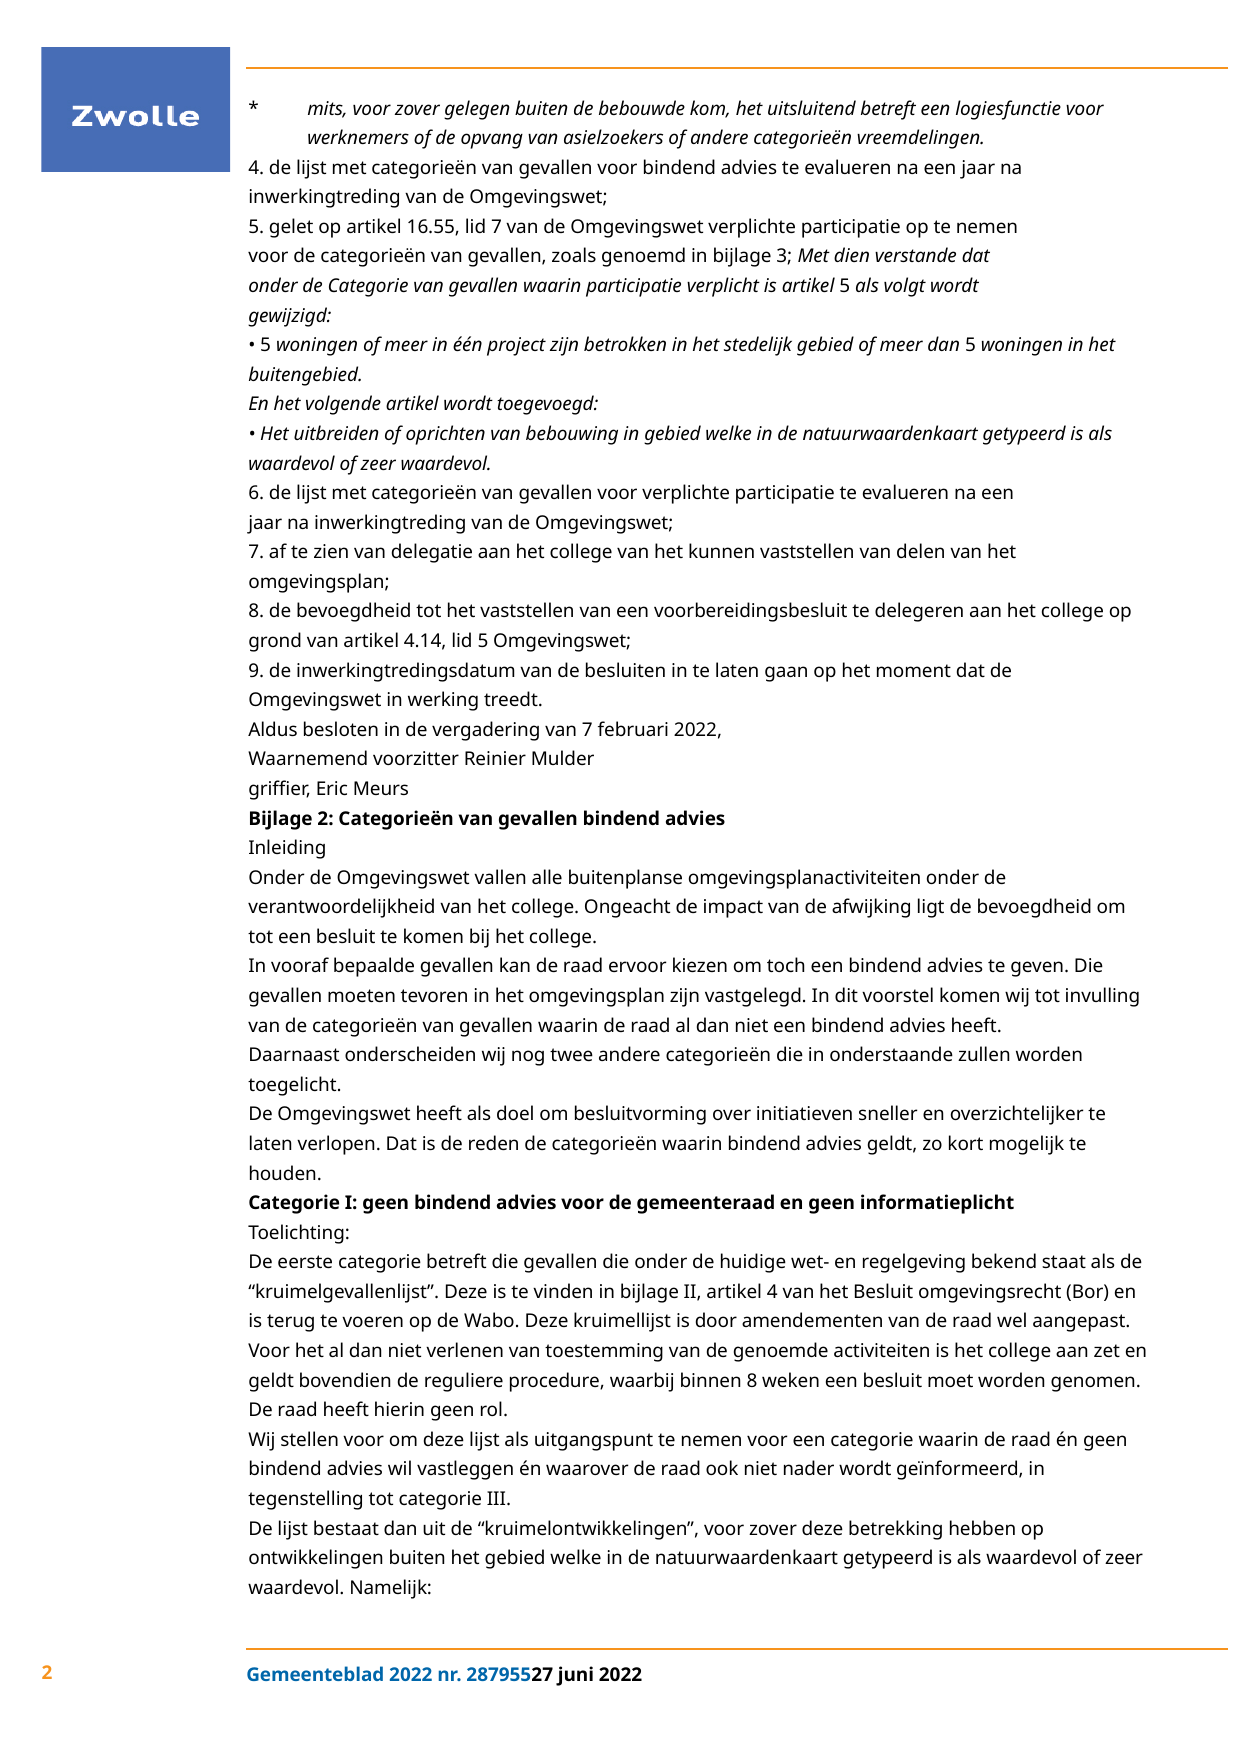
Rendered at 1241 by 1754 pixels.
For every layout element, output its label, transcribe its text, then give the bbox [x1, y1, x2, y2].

picture [41, 47, 231, 172]
text Inleiding [248, 834, 1152, 860]
text 4. de lijst met categorieën van gevallen voor bindend advies te evalueren na een jaar na [248, 154, 1152, 180]
text 8. de bevoegdheid tot het vaststellen van een voorbereidingsbesluit te delegeren aan het college op grond van artikel 4.14, lid 5 Omgevingswet; [248, 598, 1152, 653]
text De Omgevingswet heeft als doel om besluitvorming over initiatieven sneller en overzichtelijker te laten verlopen. Dat is de reden de categorieën waarin bindend advies geldt, zo kort mogelijk te houden. [248, 1101, 1152, 1186]
text voor de categorieën van gevallen, zoals genoemd in bijlage 3; Met dien verstande dat [248, 243, 1152, 268]
text Bijlage 2: Categorieën van gevallen bindend advies [248, 805, 1152, 831]
text 5. gelet op artikel 16.55, lid 7 van de Omgevingswet verplichte participatie op te nemen [248, 213, 1152, 239]
text inwerkingtreding van de Omgevingswet; [248, 183, 1152, 209]
text Omgevingswet in werking treedt. [248, 686, 1152, 712]
text • 5 woningen of meer in één project zijn betrokken in het stedelijk gebied of meer dan 5 woningen in het buitengebied. [248, 331, 1152, 387]
text jaar na inwerkingtreding van de Omgevingswet; [248, 509, 1152, 535]
text Wij stellen voor om deze lijst als uitgangspunt te nemen voor een categorie waarin de raad én geen bindend advies wil vastleggen én waarover de raad ook niet nader wordt geïnformeerd, in tegenstelling tot categorie III. [248, 1426, 1152, 1511]
text Waarnemend voorzitter Reinier Mulder [248, 746, 1152, 771]
text onder de Categorie van gevallen waarin participatie verplicht is artikel 5 als volgt wordt [248, 272, 1152, 298]
text En het volgende artikel wordt toegevoegd: [248, 391, 1152, 416]
list mits, voor zover gelegen buiten de bebouwde kom, het uitsluitend betreft een logiesfunctie voor werknemers of de opvang van asielzoekers of andere categorieën vreemdelingen. [248, 95, 1152, 150]
text • Het uitbreiden of oprichten van bebouwing in gebied welke in de natuurwaardenkaart getypeerd is als waardevol of zeer waardevol. [248, 420, 1152, 476]
text Onder de Omgevingswet vallen alle buitenplanse omgevingsplanactiviteiten onder de verantwoordelijkheid van het college. Ongeacht de impact van de afwijking ligt de bevoegdheid om tot een besluit te komen bij het college. [248, 864, 1152, 949]
text Daarnaast onderscheiden wij nog twee andere categorieën die in onderstaande zullen worden toegelicht. [248, 1041, 1152, 1097]
text In vooraf bepaalde gevallen kan de raad ervoor kiezen om toch een bindend advies te geven. Die gevallen moeten tevoren in het omgevingsplan zijn vastgelegd. In dit voorstel komen wij tot invulling van de categorieën van gevallen waarin de raad al dan niet een bindend advies heeft. [248, 953, 1152, 1038]
text omgevingsplan; [248, 568, 1152, 594]
text Aldus besloten in de vergadering van 7 februari 2022, [248, 716, 1152, 742]
text De lijst bestaat dan uit de “kruimelontwikkelingen”, voor zover deze betrekking hebben op ontwikkelingen buiten het gebied welke in de natuurwaardenkaart getypeerd is als waardevol of zeer waardevol. Namelijk: [248, 1515, 1152, 1600]
text De eerste categorie betreft die gevallen die onder de huidige wet- en regelgeving bekend staat als de “kruimelgevallenlijst”. Deze is te vinden in bijlage II, artikel 4 van het Besluit omgevingsrecht (Bor) en is terug te voeren op de Wabo. Deze kruimellijst is door amendementen van de raad wel aangepast. Voor het al dan niet verlenen van toestemming van de genoemde activiteiten is het college aan zet en geldt bovendien de reguliere procedure, waarbij binnen 8 weken een besluit moet worden genomen. De raad heeft hierin geen rol. [248, 1248, 1152, 1422]
text 7. af te zien van delegatie aan het college van het kunnen vaststellen van delen van het [248, 538, 1152, 564]
text 9. de inwerkingtredingsdatum van de besluiten in te laten gaan op het moment dat de [248, 657, 1152, 683]
text 6. de lijst met categorieën van gevallen voor verplichte participatie te evalueren na een [248, 479, 1152, 505]
text Toelichting: [248, 1219, 1152, 1245]
text griffier, Eric Meurs [248, 775, 1152, 801]
text Categorie I: geen bindend advies voor de gemeenteraad en geen informatieplicht [248, 1189, 1152, 1215]
text gewijzigd: [248, 302, 1152, 328]
